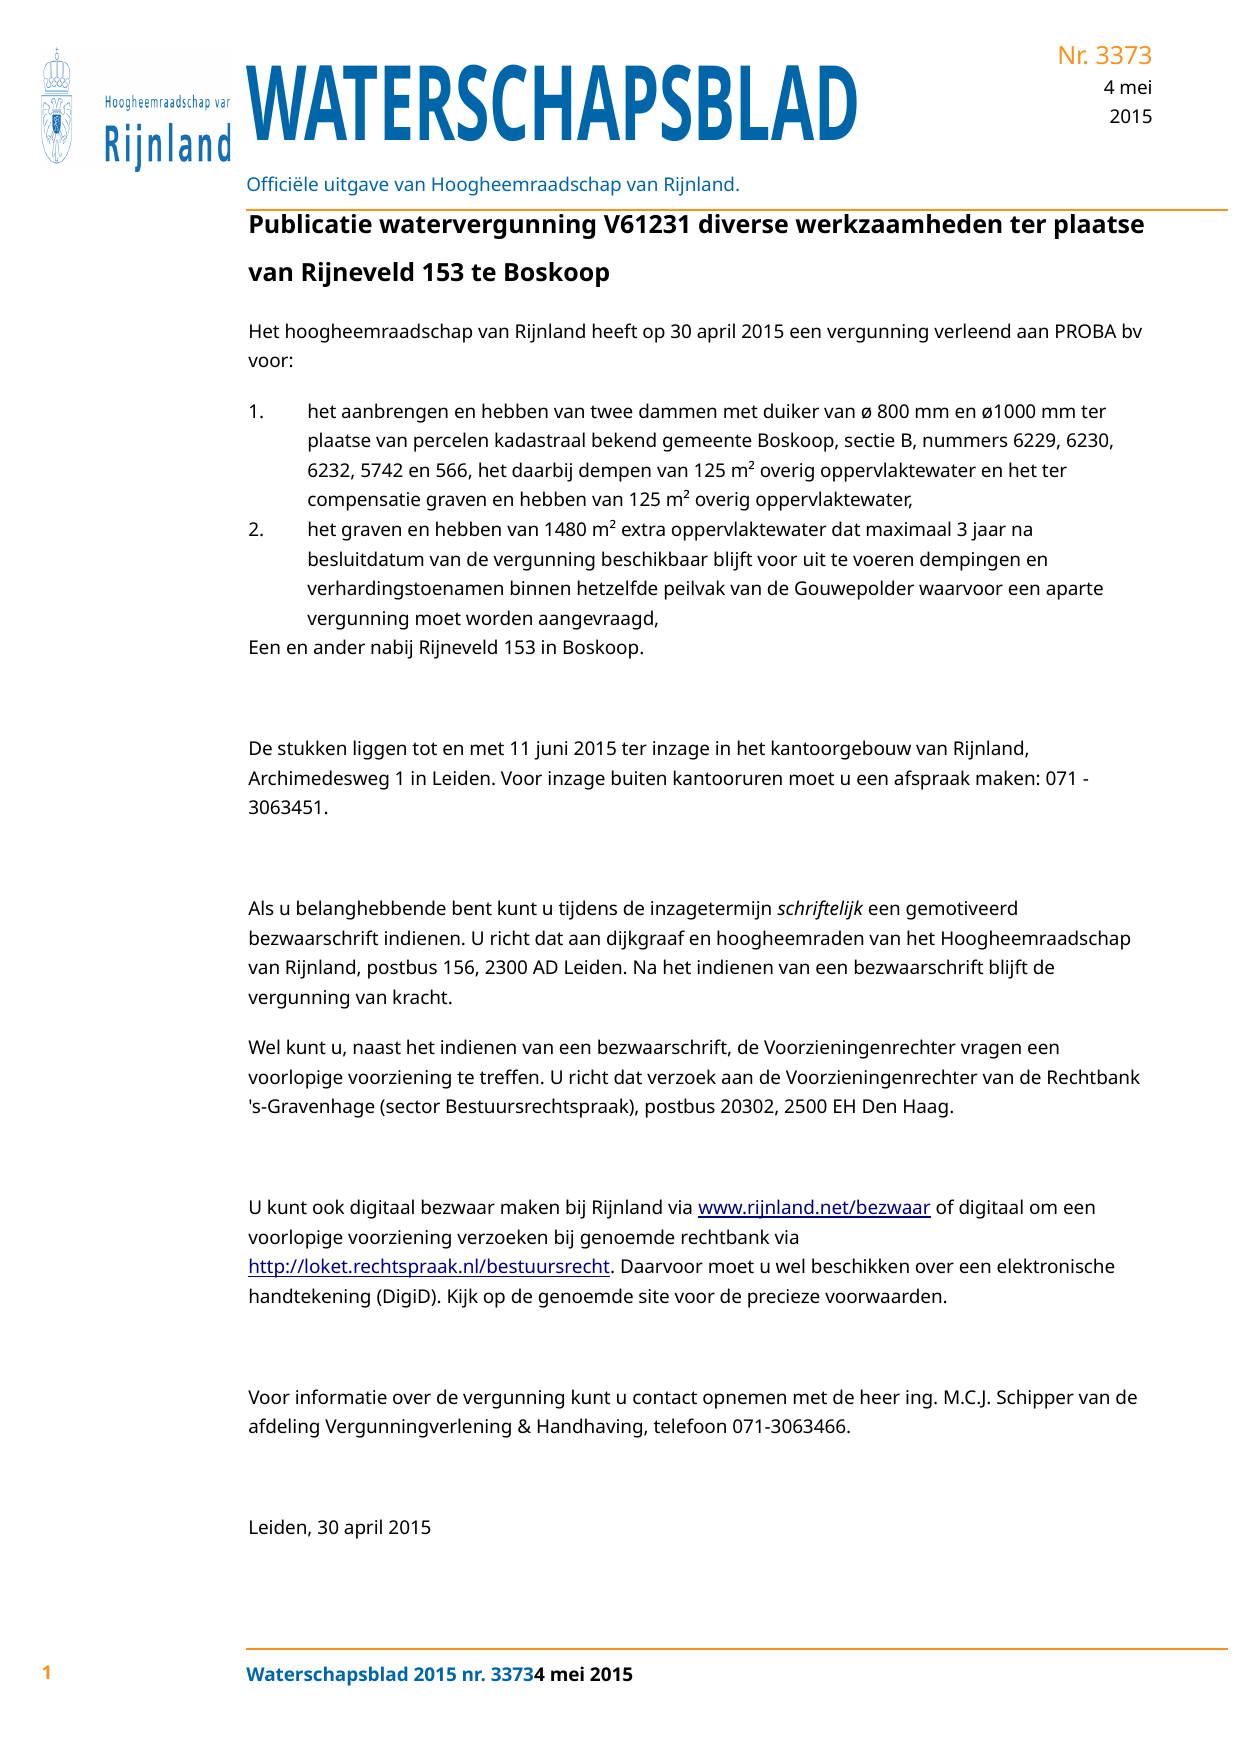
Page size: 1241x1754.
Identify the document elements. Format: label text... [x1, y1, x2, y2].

text Voor informatie over de vergunning kunt u contact opnemen met de heer ing. M.C.J. Schipper van de afdeling Vergunningverlening & Handhaving, telefoon 071-3063466. [248, 1384, 1152, 1439]
text Publicatie watervergunning V61231 diverse werkzaamheden ter plaatse van Rijneveld 153 te Boskoop [248, 211, 1152, 288]
text Wel kunt u, naast het indienen van een bezwaarschrift, de Voorzieningenrechter vragen een voorlopige voorziening te treffen. U richt dat verzoek aan de Voorzieningenrechter van de Rechtbank 's-Gravenhage (sector Bestuursrechtspraak), postbus 20302, 2500 EH Den Haag. [248, 1034, 1152, 1119]
text De stukken liggen tot en met 11 juni 2015 ter inzage in het kantoorgebouw van Rijnland, Archimedesweg 1 in Leiden. Voor inzage buiten kantooruren moet u een afspraak maken: 071 - 3063451. [248, 735, 1152, 820]
text Een en ander nabij Rijneveld 153 in Boskoop. [248, 634, 1152, 660]
text U kunt ook digitaal bezwaar maken bij Rijnland via www.rijnland.net/bezwaar of digitaal om een voorlopige voorziening verzoeken bij genoemde rechtbank via http://loket.rechtspraak.nl/bestuursrecht. Daarvoor moet u wel beschikken over een elektronische handtekening (DigiD). Kijk op de genoemde site voor de precieze voorwaarden. [248, 1194, 1152, 1309]
text Leiden, 30 april 2015 [248, 1514, 1152, 1540]
list het aanbrengen en hebben van twee dammen met duiker van ø 800 mm en ø1000 mm ter plaatse van percelen kadastraal bekend gemeente Boskoop, sectie B, nummers 6229, 6230, 6232, 5742 en 566, het daarbij dempen van 125 m² overig oppervlaktewater en het ter compensatie graven en hebben van 125 m² overig oppervlaktewater, [248, 398, 1152, 512]
text Het hoogheemraadschap van Rijnland heeft op 30 april 2015 een vergunning verleend aan PROBA bv voor: [248, 318, 1152, 373]
list het graven en hebben van 1480 m² extra oppervlaktewater dat maximaal 3 jaar na besluitdatum van de vergunning beschikbaar blijft voor uit te voeren dempingen en verhardingstoenamen binnen hetzelfde peilvak van de Gouwepolder waarvoor een aparte vergunning moet worden aangevraagd, [248, 516, 1152, 631]
picture [41, 47, 231, 172]
text Als u belanghebbende bent kunt u tijdens de inzagetermijn schriftelijk een gemotiveerd bezwaarschrift indienen. U richt dat aan dijkgraaf en hoogheemraden van het Hoogheemraadschap van Rijnland, postbus 156, 2300 AD Leiden. Na het indienen van een bezwaarschrift blijft de vergunning van kracht. [248, 895, 1152, 1010]
